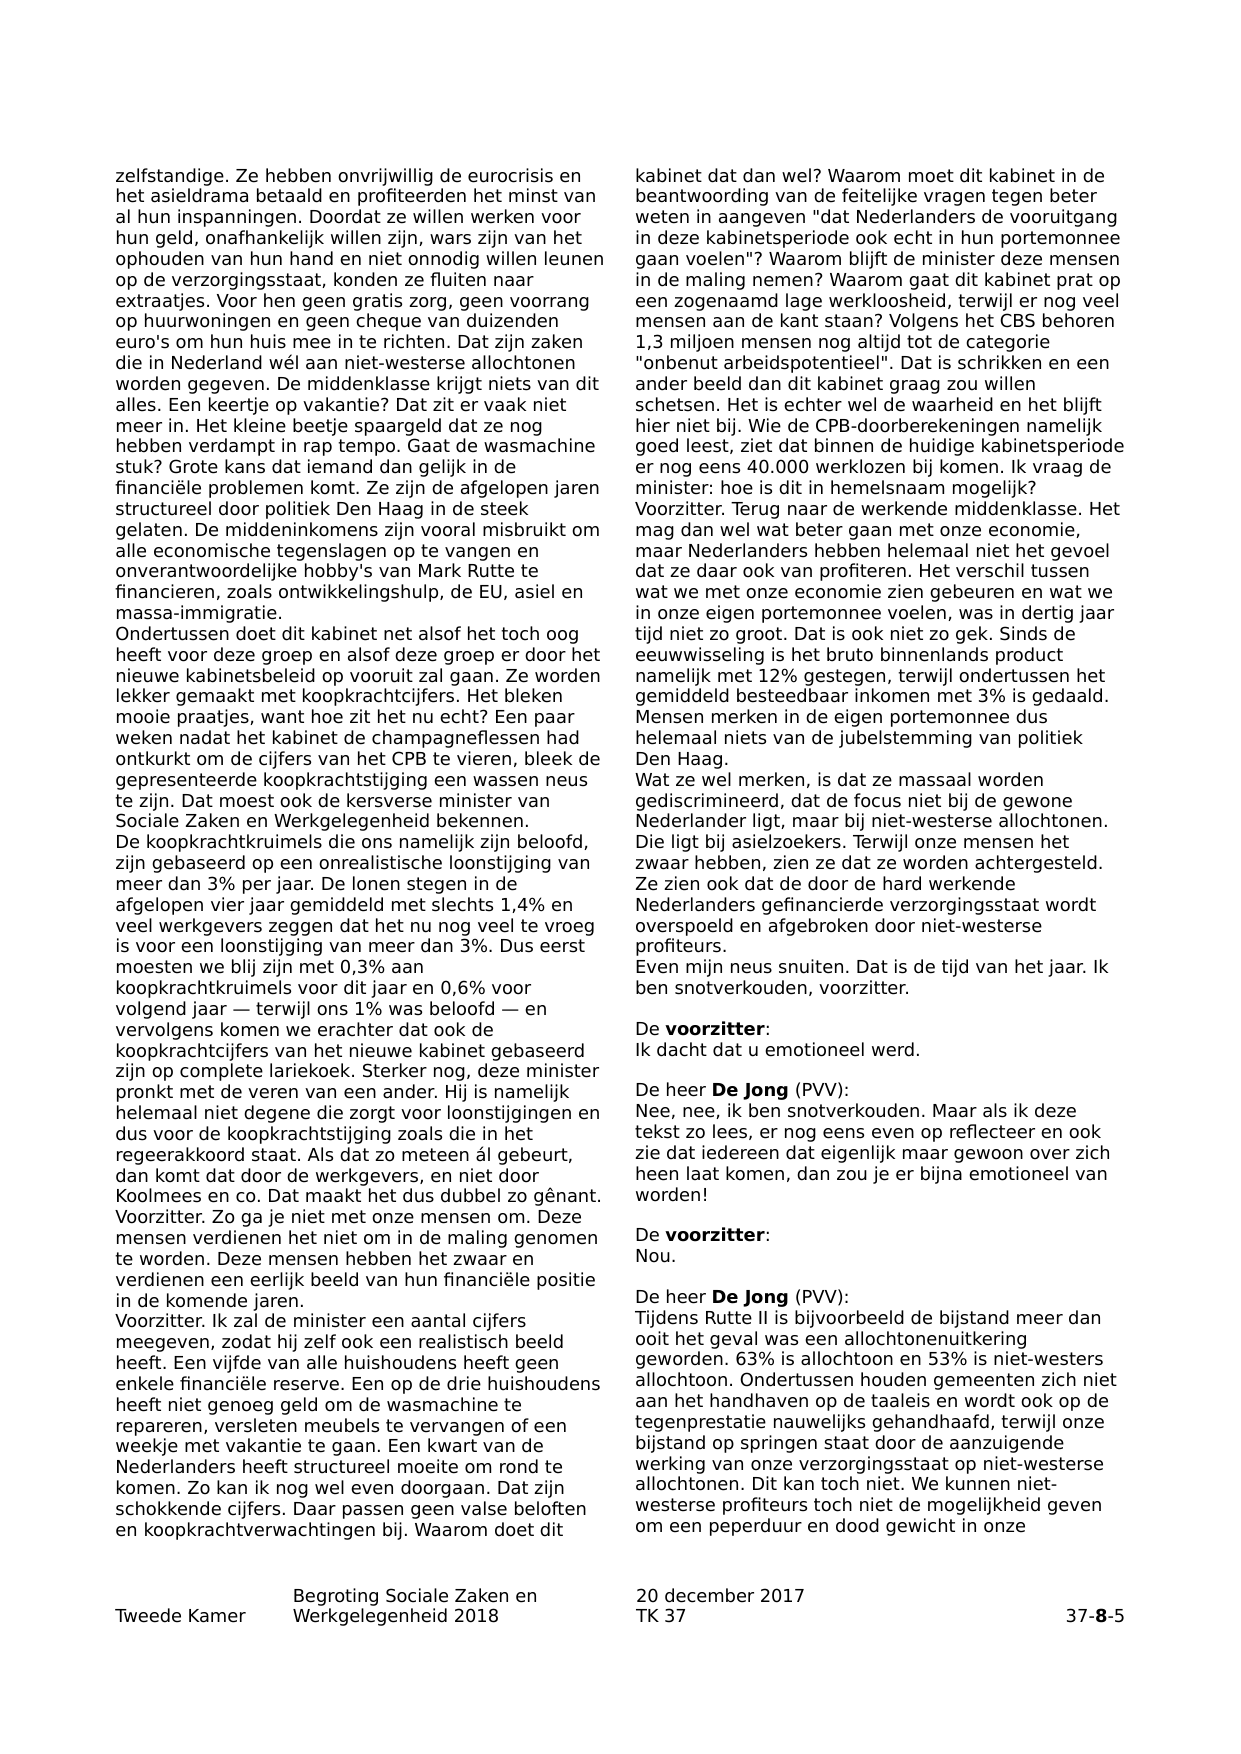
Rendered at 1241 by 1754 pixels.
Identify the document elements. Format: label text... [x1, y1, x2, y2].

text De voorzitter: [635, 1225, 1125, 1246]
text Wat ze wel merken, is dat ze massaal worden gediscrimineerd, dat de focus niet bij de gewone Nederlander ligt, maar bij niet-westerse allochtonen. Die ligt bij asielzoekers. Terwijl onze mensen het zwaar hebben, zien ze dat ze worden achtergesteld. Ze zien ook dat de door de hard werkende Nederlanders gefinancierde verzorgingsstaat wordt overspoeld en afgebroken door niet-westerse profiteurs. [635, 769, 1125, 957]
text De heer De Jong (PVV): [635, 1287, 1125, 1307]
text Nee, nee, ik ben snotverkouden. Maar als ik deze tekst zo lees, er nog eens even op reflecteer en ook zie dat iedereen dat eigenlijk maar gewoon over zich heen laat komen, dan zou je er bijna emotioneel van worden! [635, 1101, 1125, 1205]
text Voorzitter. Terug naar de werkende middenklasse. Het mag dan wel wat beter gaan met onze economie, maar Nederlanders hebben helemaal niet het gevoel dat ze daar ook van profiteren. Het verschil tussen wat we met onze economie zien gebeuren en wat we in onze eigen portemonnee voelen, was in dertig jaar tijd niet zo groot. Dat is ook niet zo gek. Sinds de eeuwwisseling is het bruto binnenlands product namelijk met 12% gestegen, terwijl ondertussen het gemiddeld besteedbaar inkomen met 3% is gedaald. Mensen merken in de eigen portemonnee dus helemaal niets van de jubelstemming van politiek Den Haag. [635, 499, 1125, 769]
text De koopkrachtkruimels die ons namelijk zijn beloofd, zijn gebaseerd op een onrealistische loonstijging van meer dan 3% per jaar. De lonen stegen in de afgelopen vier jaar gemiddeld met slechts 1,4% en veel werkgevers zeggen dat het nu nog veel te vroeg is voor een loonstijging van meer dan 3%. Dus eerst moesten we blij zijn met 0,3% aan koopkrachtkruimels voor dit jaar en 0,6% voor volgend jaar — terwijl ons 1% was beloofd — en vervolgens komen we erachter dat ook de koopkrachtcijfers van het nieuwe kabinet gebaseerd zijn op complete lariekoek. Sterker nog, deze minister pronkt met de veren van een ander. Hij is namelijk helemaal niet degene die zorgt voor loonstijgingen en dus voor de koopkrachtstijging zoals die in het regeerakkoord staat. Als dat zo meteen ál gebeurt, dan komt dat door de werkgevers, en niet door Koolmees en co. Dat maakt het dus dubbel zo gênant. [115, 832, 605, 1207]
text kabinet dat dan wel? Waarom moet dit kabinet in de beantwoording van de feitelijke vragen tegen beter weten in aangeven "dat Nederlanders de vooruitgang in deze kabinetsperiode ook echt in hun portemonnee gaan voelen"? Waarom blijft de minister deze mensen in de maling nemen? Waarom gaat dit kabinet prat op een zogenaamd lage werkloosheid, terwijl er nog veel mensen aan de kant staan? Volgens het CBS behoren 1,3 miljoen mensen nog altijd tot de categorie "onbenut arbeidspotentieel". Dat is schrikken en een ander beeld dan dit kabinet graag zou willen schetsen. Het is echter wel de waarheid en het blijft hier niet bij. Wie de CPB-doorberekeningen namelijk goed leest, ziet dat binnen de huidige kabinetsperiode er nog eens 40.000 werklozen bij komen. Ik vraag de minister: hoe is dit in hemelsnaam mogelijk? [635, 165, 1125, 499]
text Voorzitter. Ik zal de minister een aantal cijfers meegeven, zodat hij zelf ook een realistisch beeld heeft. Een vijfde van alle huishoudens heeft geen enkele financiële reserve. Een op de drie huishoudens heeft niet genoeg geld om de wasmachine te repareren, versleten meubels te vervangen of een weekje met vakantie te gaan. Een kwart van de Nederlanders heeft structureel moeite om rond te komen. Zo kan ik nog wel even doorgaan. Dat zijn schokkende cijfers. Daar passen geen valse beloften en koopkrachtverwachtingen bij. Waarom doet dit [115, 1311, 605, 1540]
text De voorzitter: [635, 1019, 1125, 1039]
text zelfstandige. Ze hebben onvrijwillig de eurocrisis en het asieldrama betaald en profiteerden het minst van al hun inspanningen. Doordat ze willen werken voor hun geld, onafhankelijk willen zijn, wars zijn van het ophouden van hun hand en niet onnodig willen leunen op de verzorgingsstaat, konden ze fluiten naar extraatjes. Voor hen geen gratis zorg, geen voorrang op huurwoningen en geen cheque van duizenden euro's om hun huis mee in te richten. Dat zijn zaken die in Nederland wél aan niet-westerse allochtonen worden gegeven. De middenklasse krijgt niets van dit alles. Een keertje op vakantie? Dat zit er vaak niet meer in. Het kleine beetje spaargeld dat ze nog hebben verdampt in rap tempo. Gaat de wasmachine stuk? Grote kans dat iemand dan gelijk in de financiële problemen komt. Ze zijn de afgelopen jaren structureel door politiek Den Haag in de steek gelaten. De middeninkomens zijn vooral misbruikt om alle economische tegenslagen op te vangen en onverantwoordelijke hobby's van Mark Rutte te financieren, zoals ontwikkelingshulp, de EU, asiel en massa-immigratie. [115, 165, 605, 624]
text Even mijn neus snuiten. Dat is de tijd van het jaar. Ik ben snotverkouden, voorzitter. [635, 957, 1125, 999]
text Voorzitter. Zo ga je niet met onze mensen om. Deze mensen verdienen het niet om in de maling genomen te worden. Deze mensen hebben het zwaar en verdienen een eerlijk beeld van hun financiële positie in de komende jaren. [115, 1207, 605, 1311]
text Nou. [635, 1246, 1125, 1267]
text De heer De Jong (PVV): [635, 1080, 1125, 1101]
text Tijdens Rutte II is bijvoorbeeld de bijstand meer dan ooit het geval was een allochtonenuitkering geworden. 63% is allochtoon en 53% is niet-westers allochtoon. Ondertussen houden gemeenten zich niet aan het handhaven op de taaleis en wordt ook op de tegenprestatie nauwelijks gehandhaafd, terwijl onze bijstand op springen staat door de aanzuigende werking van onze verzorgingsstaat op niet-westerse allochtonen. Dit kan toch niet. We kunnen niet-westerse profiteurs toch niet de mogelijkheid geven om een peperduur en dood gewicht in onze [635, 1307, 1125, 1537]
text Ik dacht dat u emotioneel werd. [635, 1039, 1125, 1060]
text Ondertussen doet dit kabinet net alsof het toch oog heeft voor deze groep en alsof deze groep er door het nieuwe kabinetsbeleid op vooruit zal gaan. Ze worden lekker gemaakt met koopkrachtcijfers. Het bleken mooie praatjes, want hoe zit het nu echt? Een paar weken nadat het kabinet de champagneflessen had ontkurkt om de cijfers van het CPB te vieren, bleek de gepresenteerde koopkrachtstijging een wassen neus te zijn. Dat moest ook de kersverse minister van Sociale Zaken en Werkgelegenheid bekennen. [115, 624, 605, 832]
